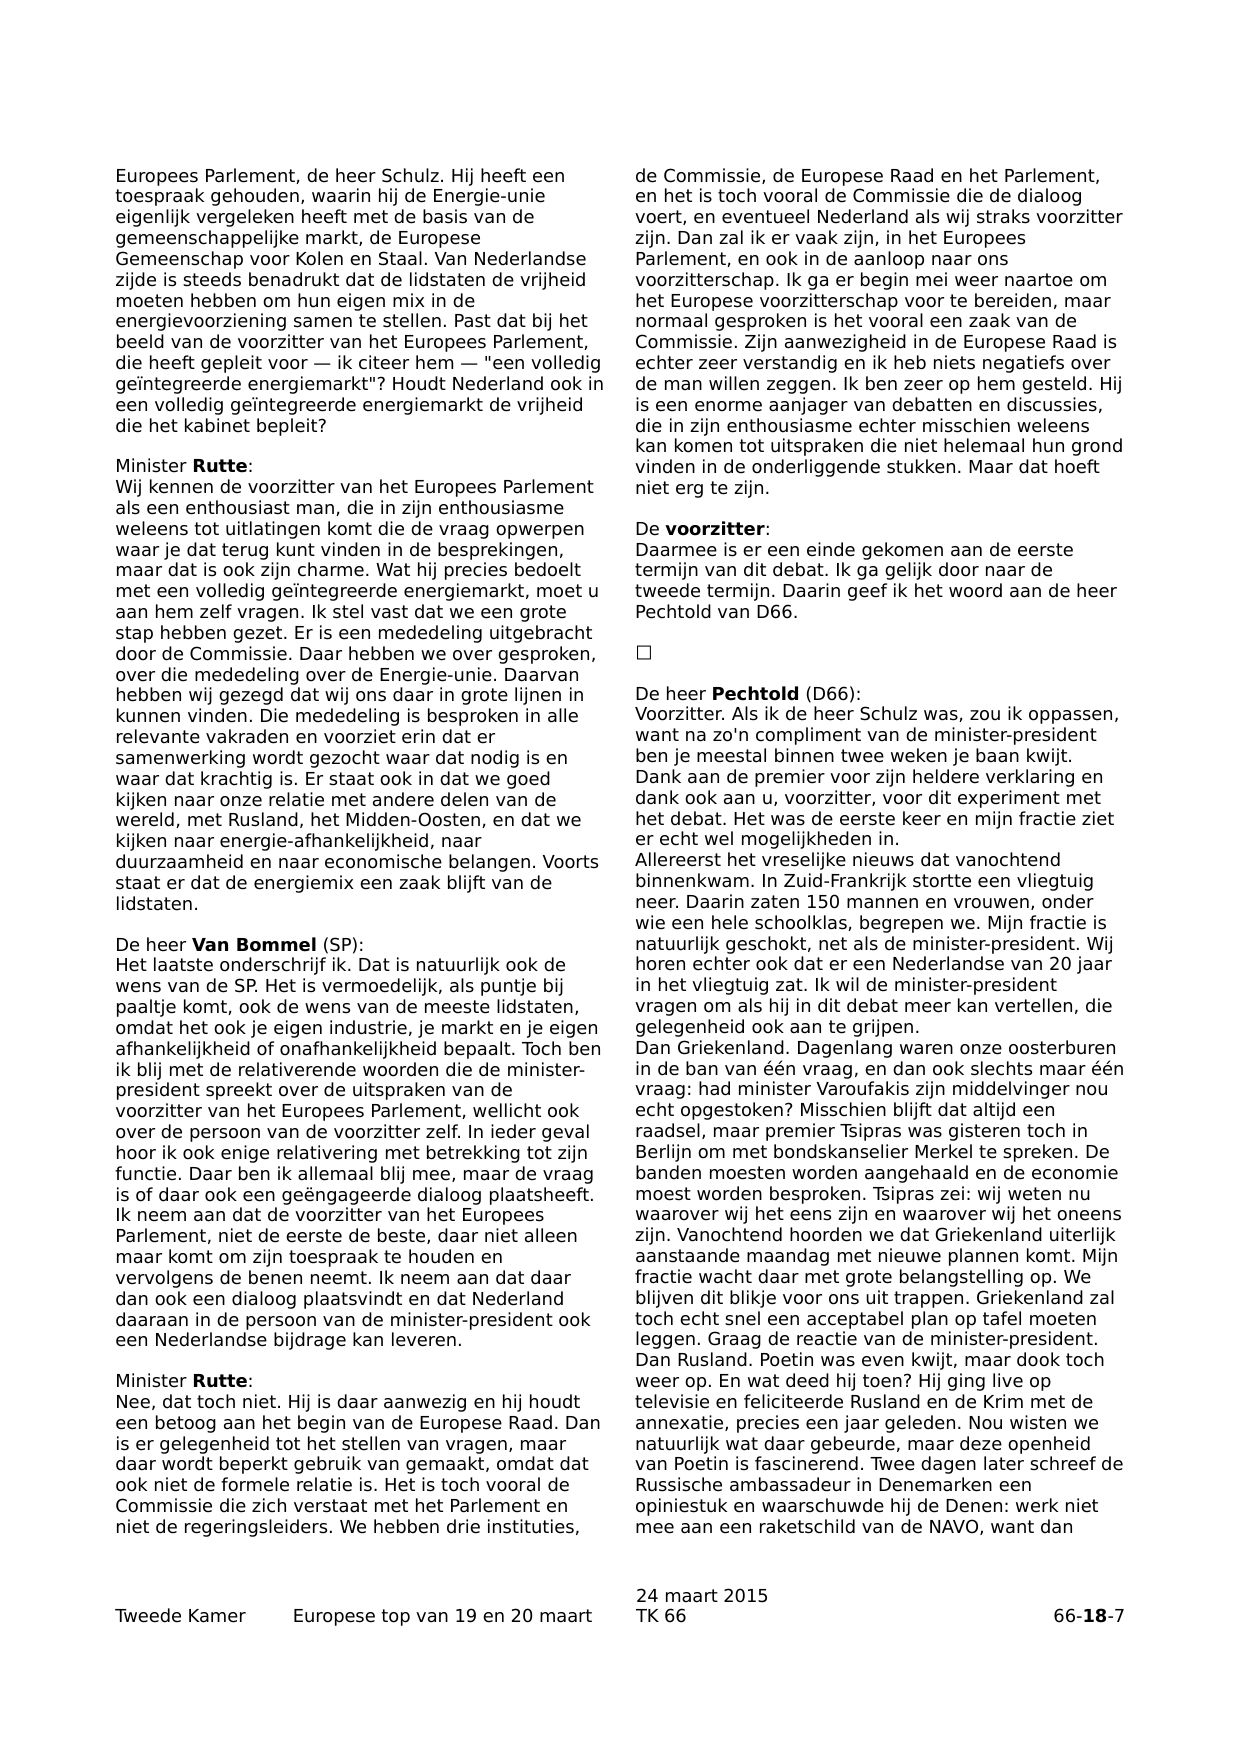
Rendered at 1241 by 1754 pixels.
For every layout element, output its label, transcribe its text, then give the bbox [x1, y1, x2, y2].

text ⬜ [635, 643, 1125, 663]
text De heer Van Bommel (SP): [115, 934, 605, 955]
text Dan Griekenland. Dagenlang waren onze oosterburen in de ban van één vraag, en dan ook slechts maar één vraag: had minister Varoufakis zijn middelvinger nou echt opgestoken? Misschien blijft dat altijd een raadsel, maar premier Tsipras was gisteren toch in Berlijn om met bondskanselier Merkel te spreken. De banden moesten worden aangehaald en de economie moest worden besproken. Tsipras zei: wij weten nu waarover wij het eens zijn en waarover wij het oneens zijn. Vanochtend hoorden we dat Griekenland uiterlijk aanstaande maandag met nieuwe plannen komt. Mijn fractie wacht daar met grote belangstelling op. We blijven dit blikje voor ons uit trappen. Griekenland zal toch echt snel een acceptabel plan op tafel moeten leggen. Graag de reactie van de minister-president. [635, 1037, 1125, 1350]
text De heer Pechtold (D66): [635, 683, 1125, 704]
text Wij kennen de voorzitter van het Europees Parlement als een enthousiast man, die in zijn enthousiasme weleens tot uitlatingen komt die de vraag opwerpen waar je dat terug kunt vinden in de besprekingen, maar dat is ook zijn charme. Wat hij precies bedoelt met een volledig geïntegreerde energiemarkt, moet u aan hem zelf vragen. Ik stel vast dat we een grote stap hebben gezet. Er is een mededeling uitgebracht door de Commissie. Daar hebben we over gesproken, over die mededeling over de Energie-unie. Daarvan hebben wij gezegd dat wij ons daar in grote lijnen in kunnen vinden. Die mededeling is besproken in alle relevante vakraden en voorziet erin dat er samenwerking wordt gezocht waar dat nodig is en waar dat krachtig is. Er staat ook in dat we goed kijken naar onze relatie met andere delen van de wereld, met Rusland, het Midden-Oosten, en dat we kijken naar energie-afhankelijkheid, naar duurzaamheid en naar economische belangen. Voorts staat er dat de energiemix een zaak blijft van de lidstaten. [115, 477, 605, 914]
text Nee, dat toch niet. Hij is daar aanwezig en hij houdt een betoog aan het begin van de Europese Raad. Dan is er gelegenheid tot het stellen van vragen, maar daar wordt beperkt gebruik van gemaakt, omdat dat ook niet de formele relatie is. Het is toch vooral de Commissie die zich verstaat met het Parlement en niet de regeringsleiders. We hebben drie instituties, [115, 1392, 605, 1537]
text Het laatste onderschrijf ik. Dat is natuurlijk ook de wens van de SP. Het is vermoedelijk, als puntje bij paaltje komt, ook de wens van de meeste lidstaten, omdat het ook je eigen industrie, je markt en je eigen afhankelijkheid of onafhankelijkheid bepaalt. Toch ben ik blij met de relativerende woorden die de minister-president spreekt over de uitspraken van de voorzitter van het Europees Parlement, wellicht ook over de persoon van de voorzitter zelf. In ieder geval hoor ik ook enige relativering met betrekking tot zijn functie. Daar ben ik allemaal blij mee, maar de vraag is of daar ook een geëngageerde dialoog plaatsheeft. Ik neem aan dat de voorzitter van het Europees Parlement, niet de eerste de beste, daar niet alleen maar komt om zijn toespraak te houden en vervolgens de benen neemt. Ik neem aan dat daar dan ook een dialoog plaatsvindt en dat Nederland daaraan in de persoon van de minister-president ook een Nederlandse bijdrage kan leveren. [115, 955, 605, 1351]
text Voorzitter. Als ik de heer Schulz was, zou ik oppassen, want na zo'n compliment van de minister-president ben je meestal binnen twee weken je baan kwijt. Dank aan de premier voor zijn heldere verklaring en dank ook aan u, voorzitter, voor dit experiment met het debat. Het was de eerste keer en mijn fractie ziet er echt wel mogelijkheden in. [635, 704, 1125, 850]
text Europees Parlement, de heer Schulz. Hij heeft een toespraak gehouden, waarin hij de Energie-unie eigenlijk vergeleken heeft met de basis van de gemeenschappelijke markt, de Europese Gemeenschap voor Kolen en Staal. Van Nederlandse zijde is steeds benadrukt dat de lidstaten de vrijheid moeten hebben om hun eigen mix in de energievoorziening samen te stellen. Past dat bij het beeld van de voorzitter van het Europees Parlement, die heeft gepleit voor — ik citeer hem — "een volledig geïntegreerde energiemarkt"? Houdt Nederland ook in een volledig geïntegreerde energiemarkt de vrijheid die het kabinet bepleit? [115, 165, 605, 436]
text Minister Rutte: [115, 456, 605, 477]
text Allereerst het vreselijke nieuws dat vanochtend binnenkwam. In Zuid-Frankrijk stortte een vliegtuig neer. Daarin zaten 150 mannen en vrouwen, onder wie een hele schoolklas, begrepen we. Mijn fractie is natuurlijk geschokt, net als de minister-president. Wij horen echter ook dat er een Nederlandse van 20 jaar in het vliegtuig zat. Ik wil de minister-president vragen om als hij in dit debat meer kan vertellen, die gelegenheid ook aan te grijpen. [635, 850, 1125, 1037]
text Daarmee is er een einde gekomen aan de eerste termijn van dit debat. Ik ga gelijk door naar de tweede termijn. Daarin geef ik het woord aan de heer Pechtold van D66. [635, 539, 1125, 623]
text Dan Rusland. Poetin was even kwijt, maar dook toch weer op. En wat deed hij toen? Hij ging live op televisie en feliciteerde Rusland en de Krim met de annexatie, precies een jaar geleden. Nou wisten we natuurlijk wat daar gebeurde, maar deze openheid van Poetin is fascinerend. Twee dagen later schreef de Russische ambassadeur in Denemarken een opiniestuk en waarschuwde hij de Denen: werk niet mee aan een raketschild van de NAVO, want dan [635, 1350, 1125, 1537]
text De voorzitter: [635, 519, 1125, 539]
text Minister Rutte: [115, 1371, 605, 1392]
text de Commissie, de Europese Raad en het Parlement, en het is toch vooral de Commissie die de dialoog voert, en eventueel Nederland als wij straks voorzitter zijn. Dan zal ik er vaak zijn, in het Europees Parlement, en ook in de aanloop naar ons voorzitterschap. Ik ga er begin mei weer naartoe om het Europese voorzitterschap voor te bereiden, maar normaal gesproken is het vooral een zaak van de Commissie. Zijn aanwezigheid in de Europese Raad is echter zeer verstandig en ik heb niets negatiefs over de man willen zeggen. Ik ben zeer op hem gesteld. Hij is een enorme aanjager van debatten en discussies, die in zijn enthousiasme echter misschien weleens kan komen tot uitspraken die niet helemaal hun grond vinden in de onderliggende stukken. Maar dat hoeft niet erg te zijn. [635, 165, 1125, 499]
